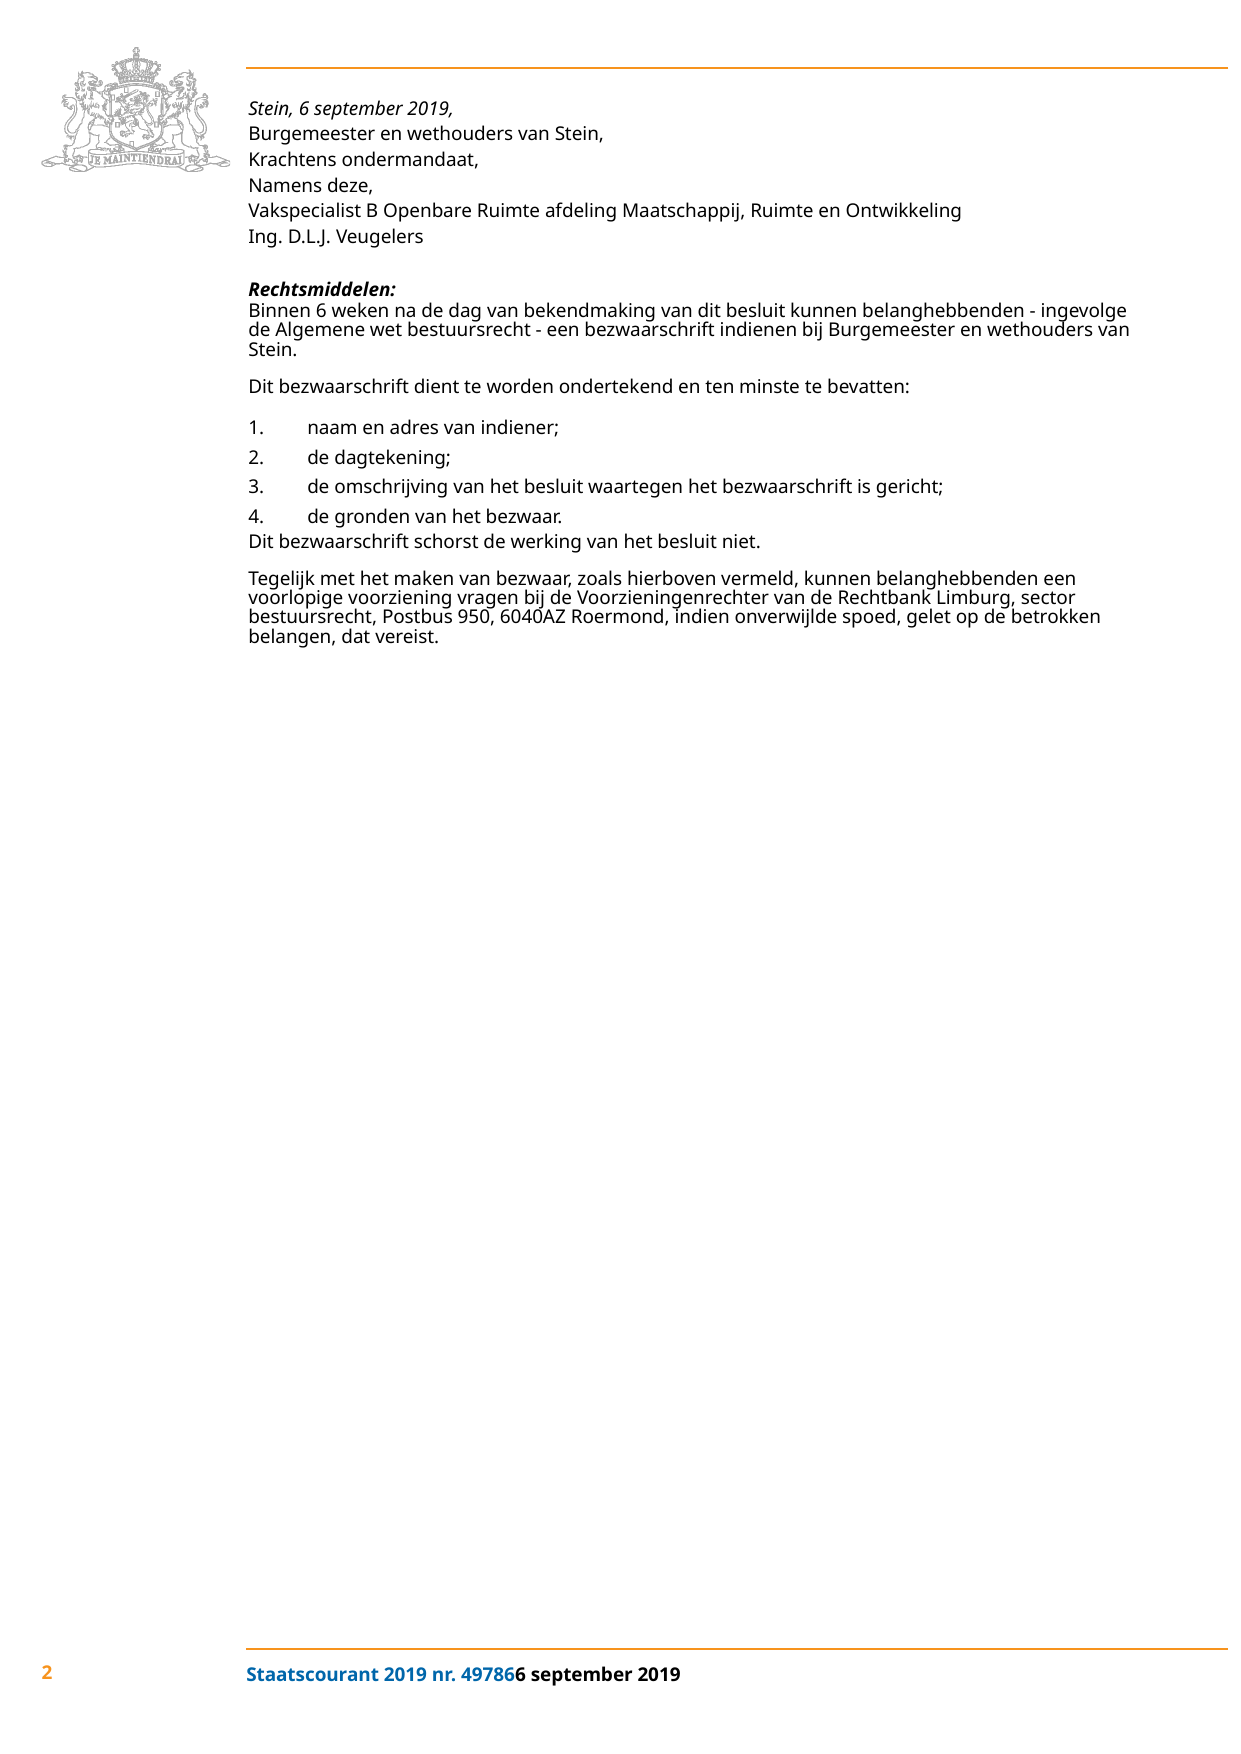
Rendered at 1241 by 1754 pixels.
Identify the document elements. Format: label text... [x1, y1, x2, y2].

list naam en adres van indiener; [248, 414, 1152, 440]
list de gronden van het bezwaar. [248, 503, 1152, 529]
picture [41, 47, 231, 172]
list de dagtekening; [248, 444, 1152, 470]
text Dit bezwaarschrift dient te worden ondertekend en ten minste te bevatten: [248, 378, 1152, 397]
text Rechtsmiddelen: [248, 276, 1152, 302]
text Vakspecialist B Openbare Ruimte afdeling Maatschappij, Ruimte en Ontwikkeling [248, 198, 1152, 223]
text Dit bezwaarschrift schorst de werking van het besluit niet. [248, 533, 1152, 552]
list de omschrijving van het besluit waartegen het bezwaarschrift is gericht; [248, 474, 1152, 499]
text Stein, 6 september 2019, [248, 95, 1152, 121]
text Krachtens ondermandaat, [248, 146, 1152, 172]
text Namens deze, [248, 172, 1152, 198]
text Ing. D.L.J. Veugelers [248, 223, 1152, 249]
text Burgemeester en wethouders van Stein, [248, 121, 1152, 146]
text Binnen 6 weken na de dag van bekendmaking van dit besluit kunnen belanghebbenden - ingevolge de Algemene wet bestuursrecht - een bezwaarschrift indienen bij Burgemeester en wethouders van Stein. [248, 302, 1152, 360]
text Tegelijk met het maken van bezwaar, zoals hierboven vermeld, kunnen belanghebbenden een voorlopige voorziening vragen bij de Voorzieningenrechter van de Rechtbank Limburg, sector bestuursrecht, Postbus 950, 6040AZ Roermond, indien onverwijlde spoed, gelet op de betrokken belangen, dat vereist. [248, 570, 1152, 647]
